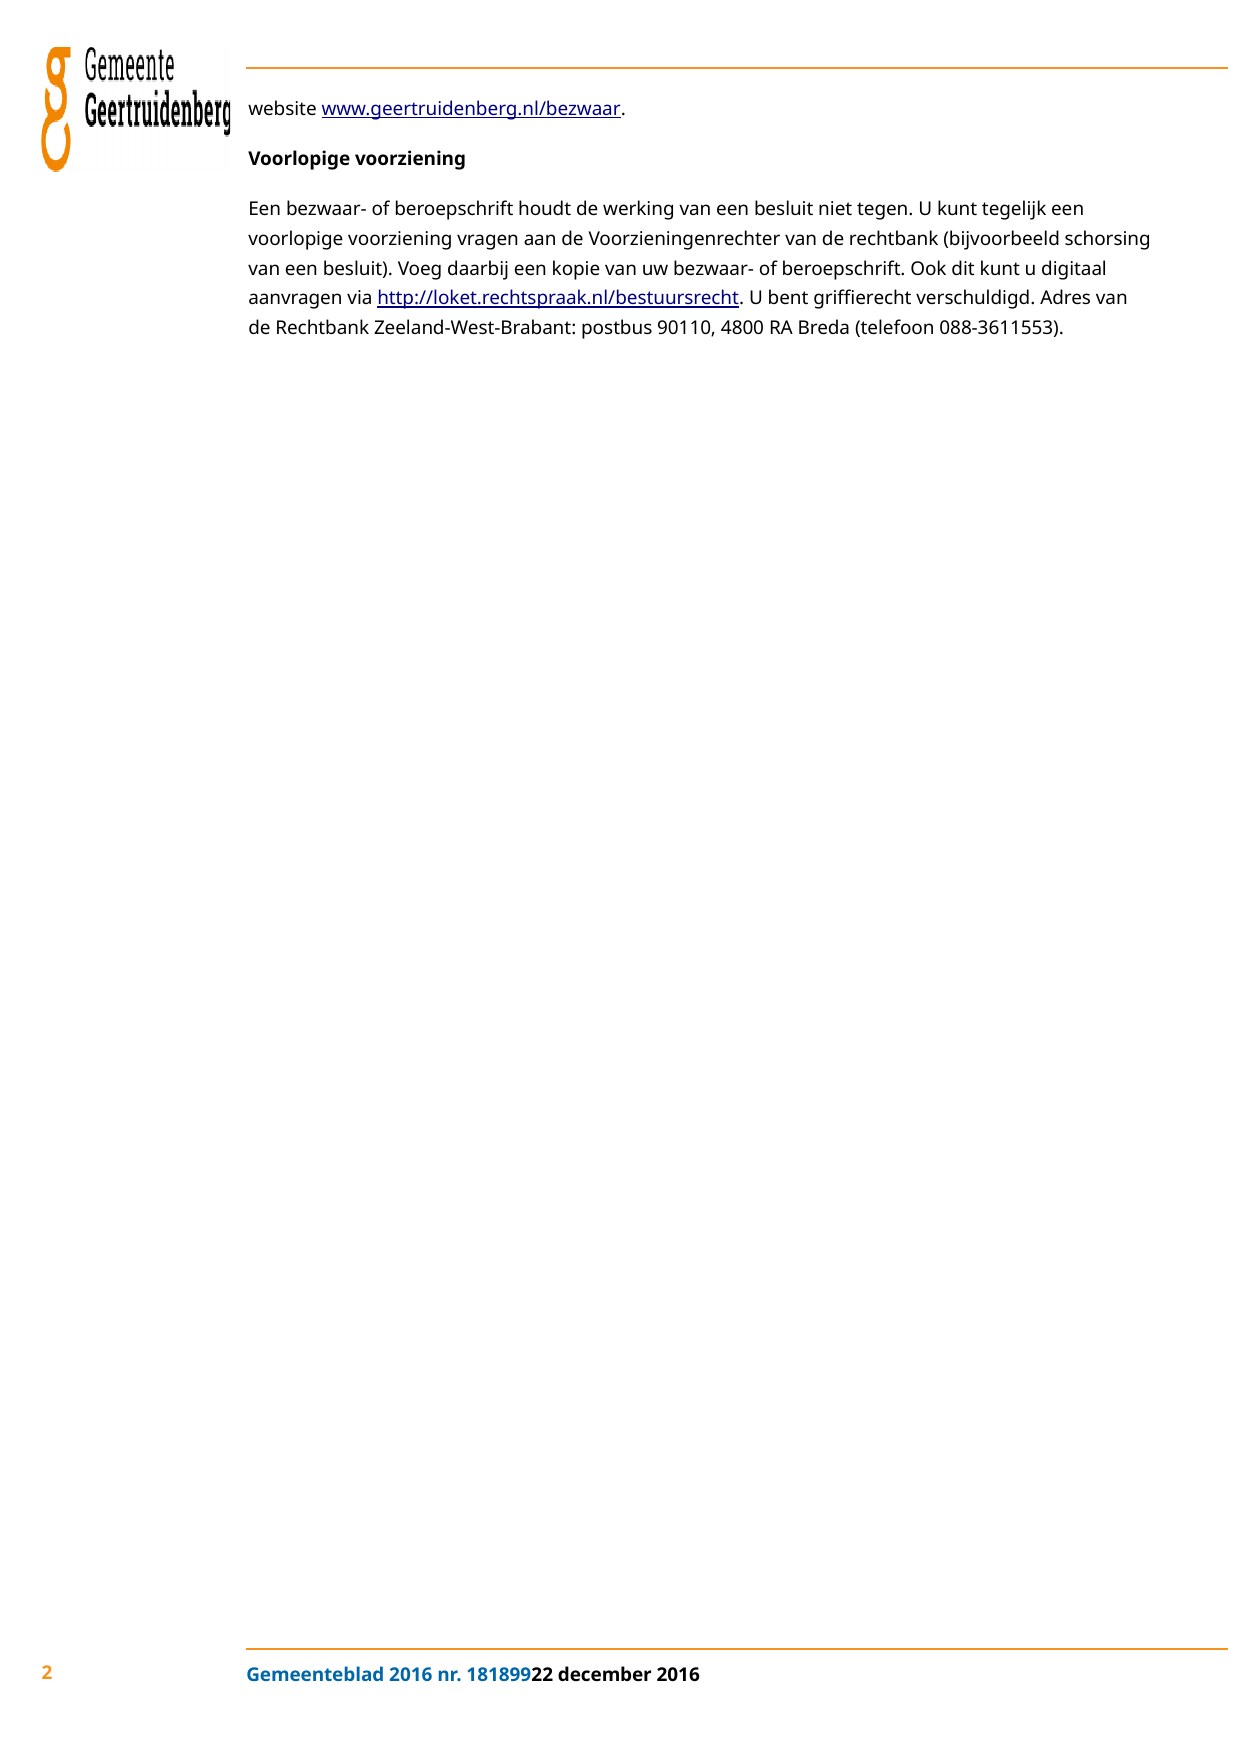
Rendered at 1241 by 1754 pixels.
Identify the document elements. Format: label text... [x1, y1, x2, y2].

picture [41, 47, 231, 172]
text website www.geertruidenberg.nl/bezwaar. [248, 95, 1152, 121]
text Een bezwaar- of beroepschrift houdt de werking van een besluit niet tegen. U kunt tegelijk een voorlopige voorziening vragen aan de Voorzieningenrechter van de rechtbank (bijvoorbeeld schorsing van een besluit). Voeg daarbij een kopie van uw bezwaar- of beroepschrift. Ook dit kunt u digitaal aanvragen via http://loket.rechtspraak.nl/bestuursrecht. U bent griffierecht verschuldigd. Adres van de Rechtbank Zeeland-West-Brabant: postbus 90110, 4800 RA Breda (telefoon 088-3611553). [248, 196, 1152, 340]
text Voorlopige voorziening [248, 145, 1152, 171]
